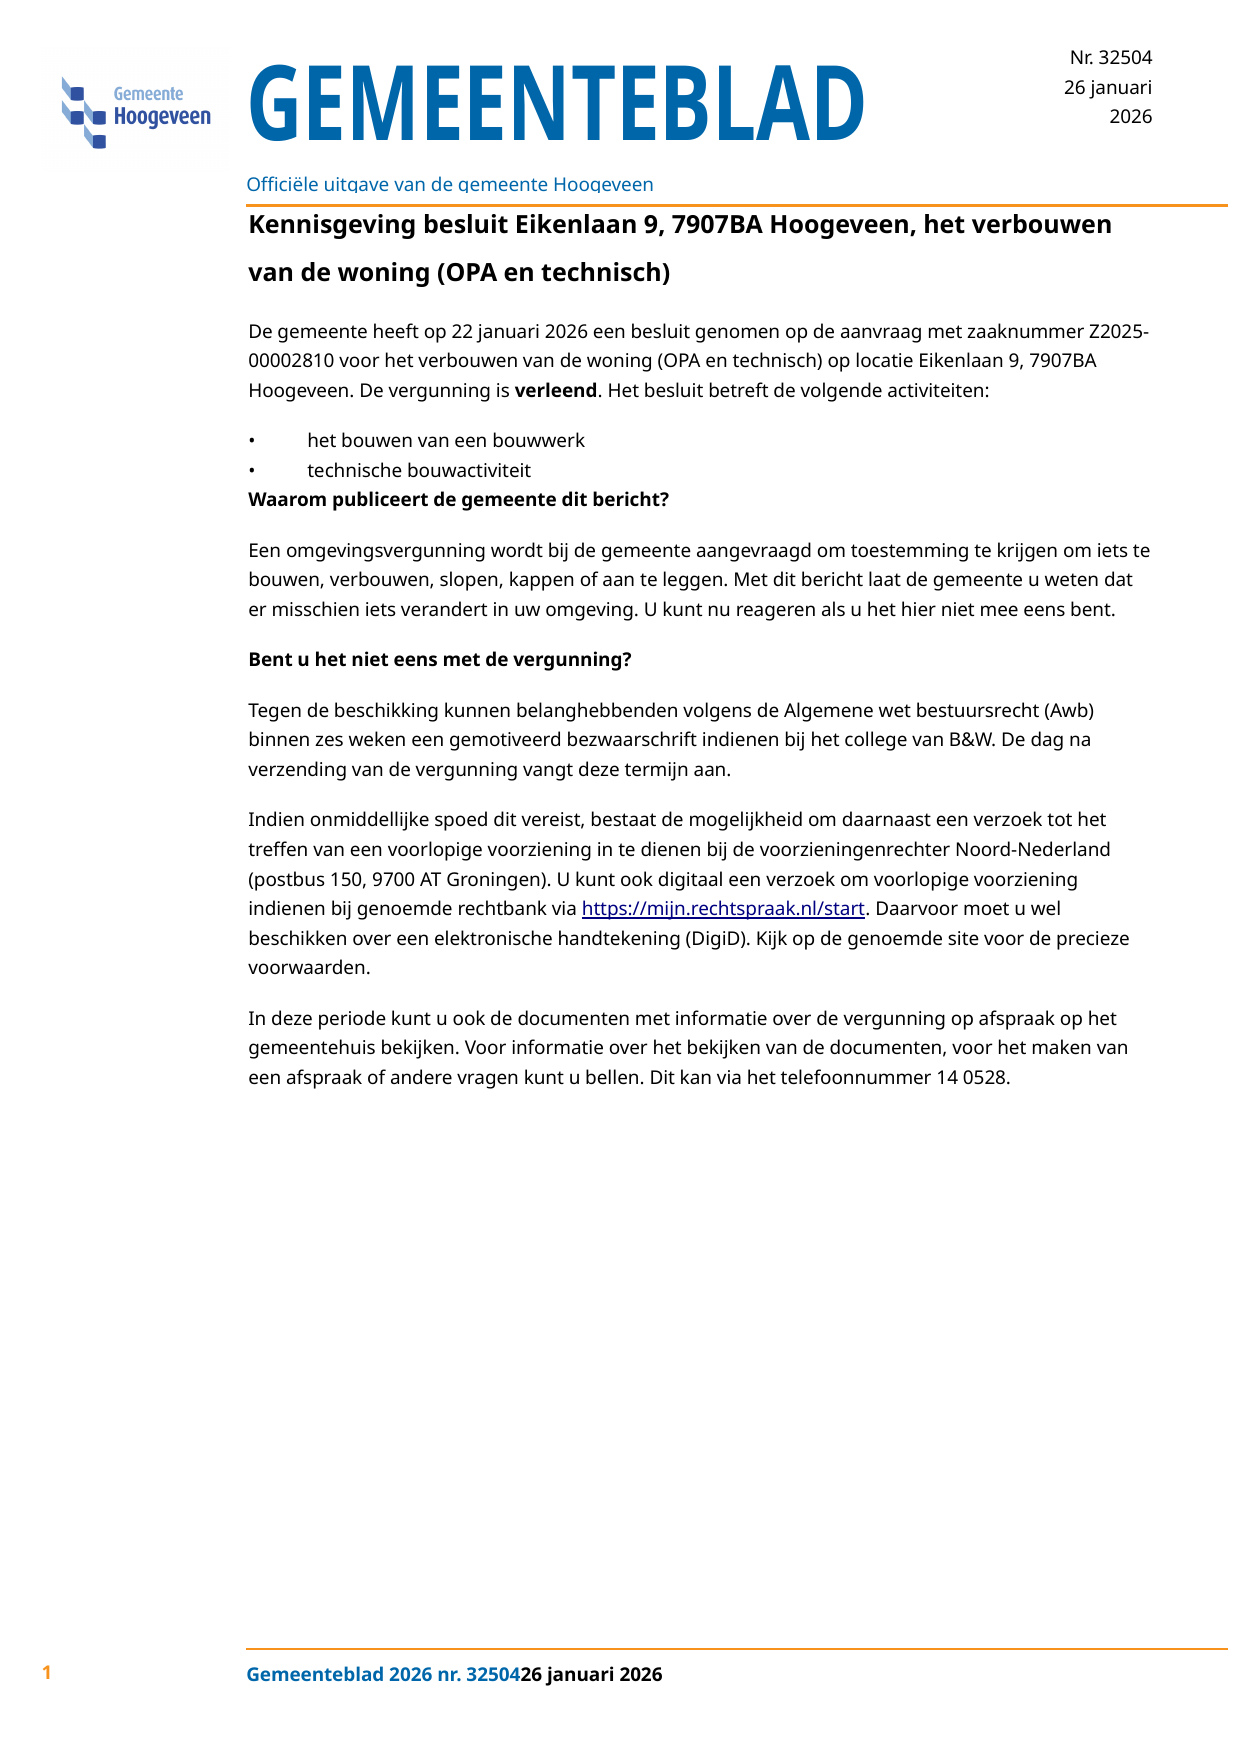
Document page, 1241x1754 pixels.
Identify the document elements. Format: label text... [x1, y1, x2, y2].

picture [41, 47, 231, 172]
text Een omgevingsvergunning wordt bij de gemeente aangevraagd om toestemming te krijgen om iets te bouwen, verbouwen, slopen, kappen of aan te leggen. Met dit bericht laat de gemeente u weten dat er misschien iets verandert in uw omgeving. U kunt nu reageren als u het hier niet mee eens bent. [248, 537, 1152, 622]
text Bent u het niet eens met de vergunning? [248, 647, 1152, 672]
text De gemeente heeft op 22 januari 2026 een besluit genomen op de aanvraag met zaaknummer Z2025-00002810 voor het verbouwen van de woning (OPA en technisch) op locatie Eikenlaan 9, 7907BA Hoogeveen. De vergunning is verleend. Het besluit betreft de volgende activiteiten: [248, 318, 1152, 403]
text Waarom publiceert de gemeente dit bericht? [248, 487, 1152, 512]
text Tegen de beschikking kunnen belanghebbenden volgens de Algemene wet bestuursrecht (Awb) binnen zes weken een gemotiveerd bezwaarschrift indienen bij het college van B&W. De dag na verzending van de vergunning vangt deze termijn aan. [248, 697, 1152, 782]
list technische bouwactiviteit [248, 457, 1152, 483]
text Indien onmiddellijke spoed dit vereist, bestaat de mogelijkheid om daarnaast een verzoek tot het treffen van een voorlopige voorziening in te dienen bij de voorzieningenrechter Noord-Nederland (postbus 150, 9700 AT Groningen). U kunt ook digitaal een verzoek om voorlopige voorziening indienen bij genoemde rechtbank via https://mijn.rechtspraak.nl/start. Daarvoor moet u wel beschikken over een elektronische handtekening (DigiD). Kijk op de genoemde site voor de precieze voorwaarden. [248, 807, 1152, 980]
text Kennisgeving besluit Eikenlaan 9, 7907BA Hoogeveen, het verbouwen van de woning (OPA en technisch) [248, 207, 1152, 288]
list het bouwen van een bouwwerk [248, 427, 1152, 453]
text In deze periode kunt u ook de documenten met informatie over de vergunning op afspraak op het gemeentehuis bekijken. Voor informatie over het bekijken van de documenten, voor het maken van een afspraak of andere vragen kunt u bellen. Dit kan via het telefoonnummer 14 0528. [248, 1005, 1152, 1090]
